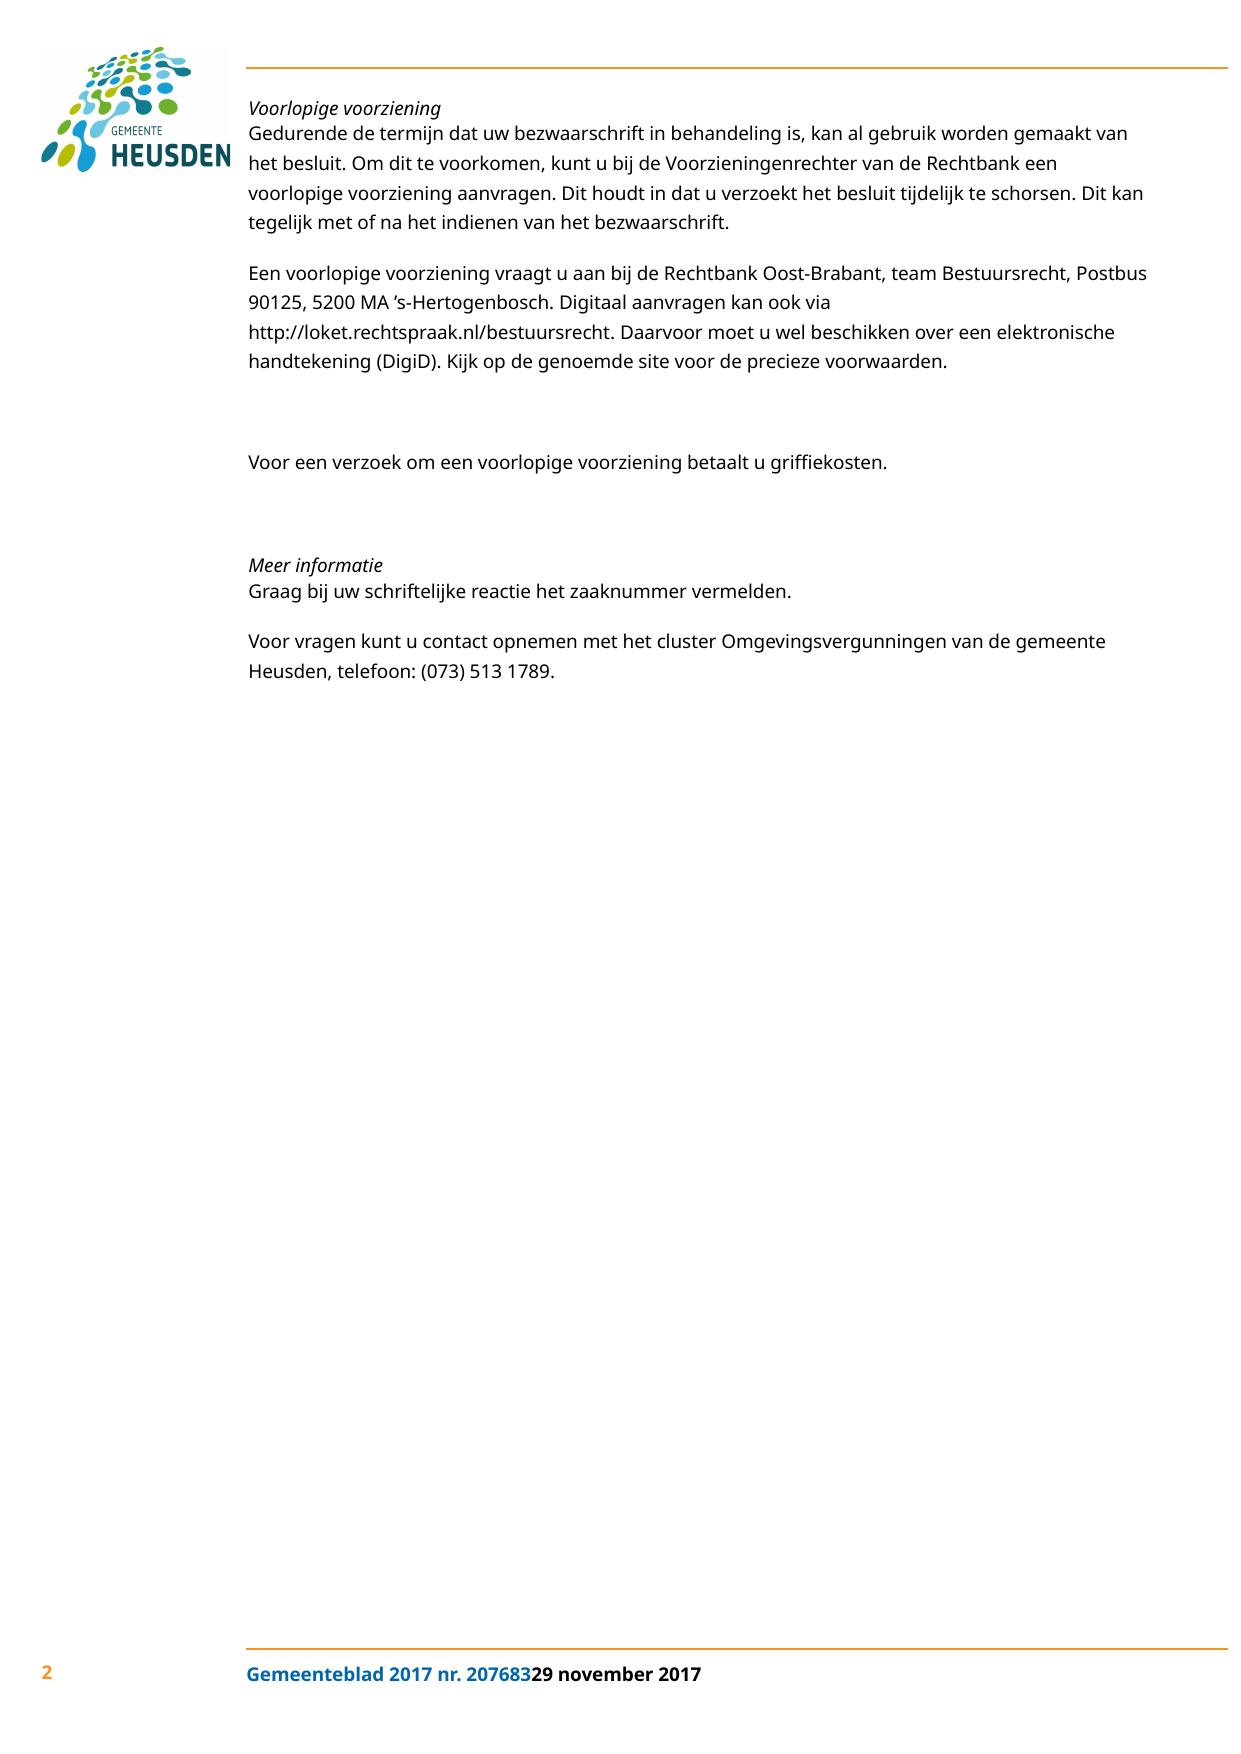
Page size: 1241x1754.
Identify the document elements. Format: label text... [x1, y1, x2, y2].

text Voorlopige voorziening [248, 95, 1152, 121]
text Meer informatie [248, 552, 1152, 578]
text Gedurende de termijn dat uw bezwaarschrift in behandeling is, kan al gebruik worden gemaakt van het besluit. Om dit te voorkomen, kunt u bij de Voorzieningenrechter van de Rechtbank een voorlopige voorziening aanvragen. Dit houdt in dat u verzoekt het besluit tijdelijk te schorsen. Dit kan tegelijk met of na het indienen van het bezwaarschrift. [248, 121, 1152, 235]
text Graag bij uw schriftelijke reactie het zaaknummer vermelden. [248, 578, 1152, 604]
text Een voorlopige voorziening vraagt u aan bij de Rechtbank Oost-Brabant, team Bestuursrecht, Postbus 90125, 5200 MA ’s-Hertogenbosch. Digitaal aanvragen kan ook via http://loket.rechtspraak.nl/bestuursrecht. Daarvoor moet u wel beschikken over een elektronische handtekening (DigiD). Kijk op de genoemde site voor de precieze voorwaarden. [248, 260, 1152, 374]
text Voor een verzoek om een voorlopige voorziening betaalt u griffiekosten. [248, 449, 1152, 475]
picture [41, 47, 231, 172]
text Voor vragen kunt u contact opnemen met het cluster Omgevingsvergunningen van de gemeente Heusden, telefoon: (073) 513 1789. [248, 629, 1152, 684]
